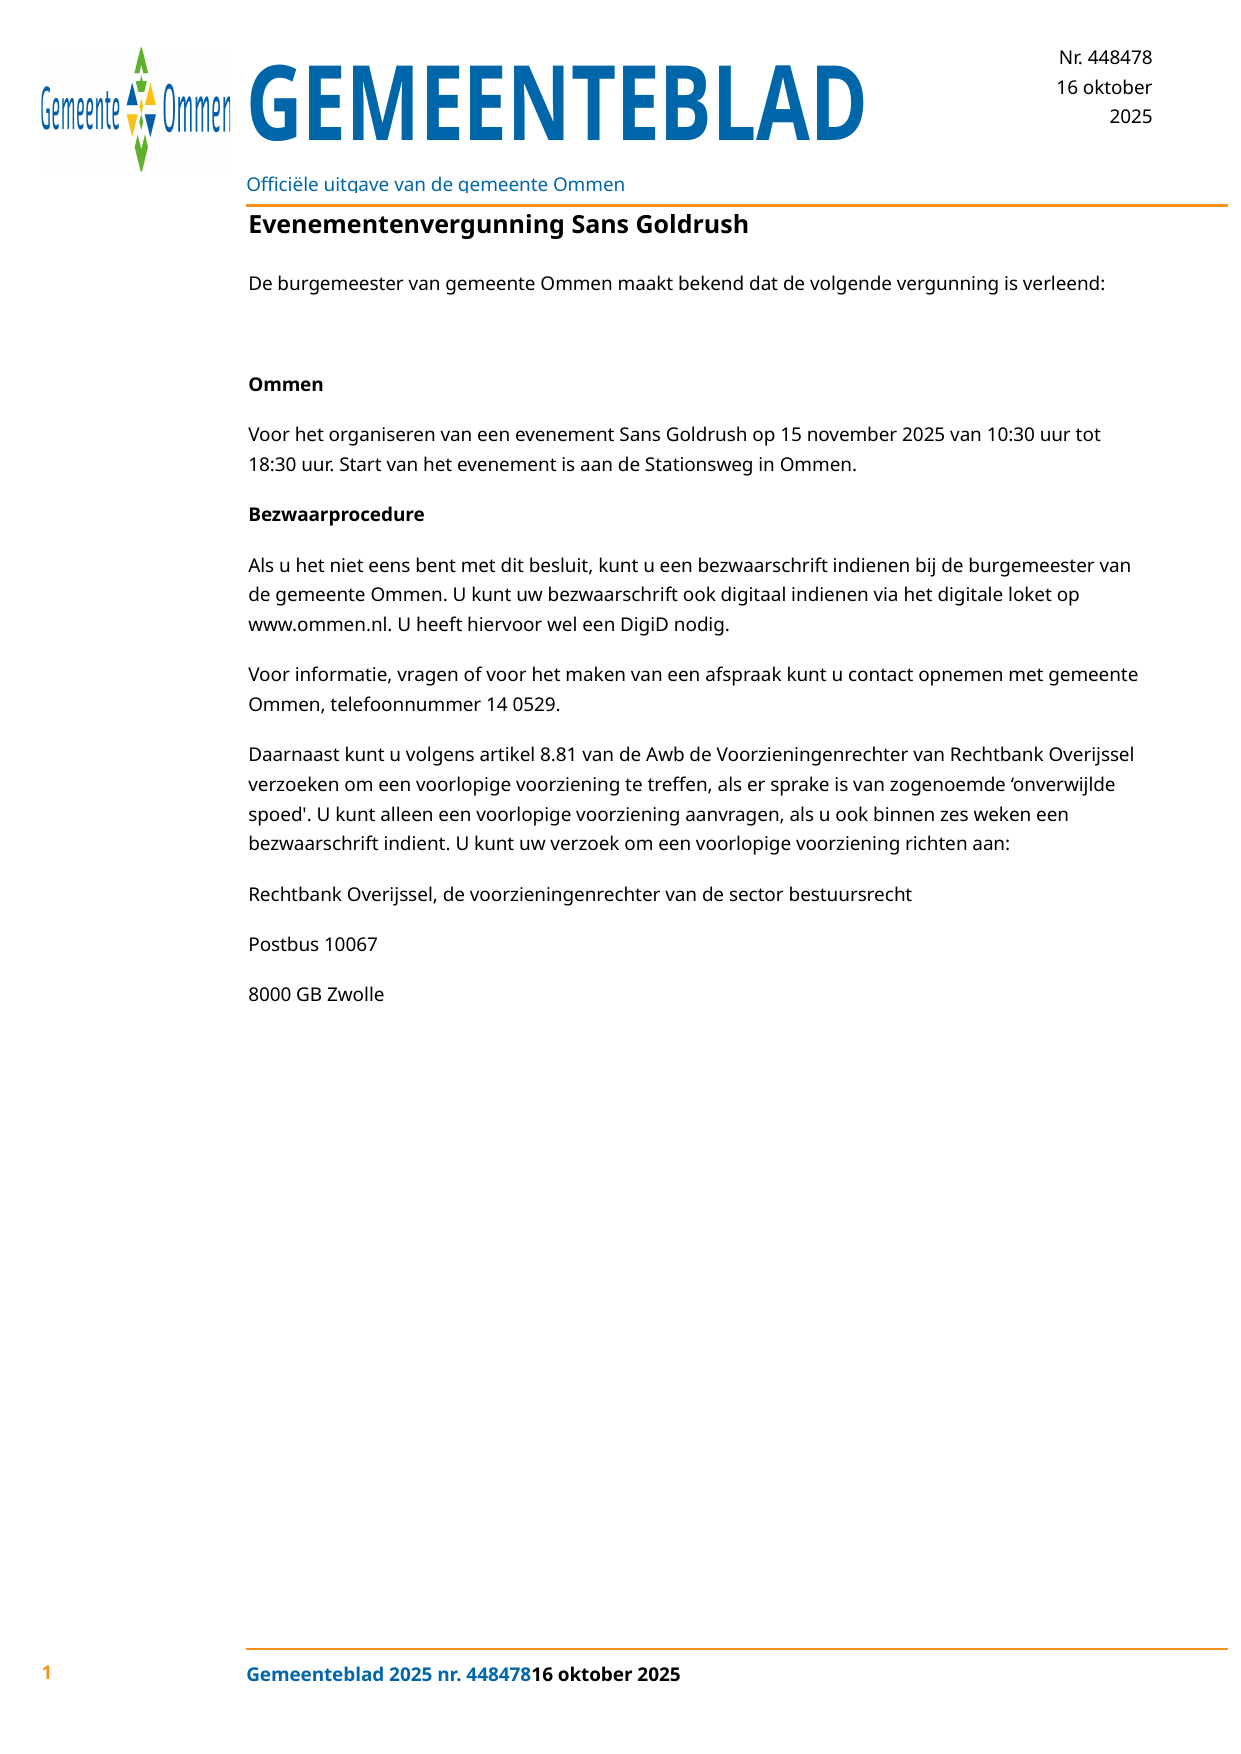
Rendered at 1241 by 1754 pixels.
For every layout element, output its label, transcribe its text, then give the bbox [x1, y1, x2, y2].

text Rechtbank Overijssel, de voorzieningenrechter van de sector bestuursrecht [248, 881, 1152, 906]
text Bezwaarprocedure [248, 502, 1152, 527]
text Evenementenvergunning Sans Goldrush [248, 207, 1152, 241]
text Postbus 10067 [248, 931, 1152, 957]
text Voor informatie, vragen of voor het maken van een afspraak kunt u contact opnemen met gemeente Ommen, telefoonnummer 14 0529. [248, 662, 1152, 717]
text Ommen [248, 371, 1152, 397]
text Als u het niet eens bent met dit besluit, kunt u een bezwaarschrift indienen bij de burgemeester van de gemeente Ommen. U kunt uw bezwaarschrift ook digitaal indienen via het digitale loket op www.ommen.nl. U heeft hiervoor wel een DigiD nodig. [248, 552, 1152, 637]
text 8000 GB Zwolle [248, 982, 1152, 1007]
text De burgemeester van gemeente Ommen maakt bekend dat de volgende vergunning is verleend: [248, 270, 1152, 296]
text Voor het organiseren van een evenement Sans Goldrush op 15 november 2025 van 10:30 uur tot 18:30 uur. Start van het evenement is aan de Stationsweg in Ommen. [248, 422, 1152, 477]
text Daarnaast kunt u volgens artikel 8.81 van de Awb de Voorzieningenrechter van Rechtbank Overijssel verzoeken om een voorlopige voorziening te treffen, als er sprake is van zogenoemde ‘onverwijlde spoed'. U kunt alleen een voorlopige voorziening aanvragen, als u ook binnen zes weken een bezwaarschrift indient. U kunt uw verzoek om een voorlopige voorziening richten aan: [248, 742, 1152, 856]
picture [41, 47, 231, 172]
